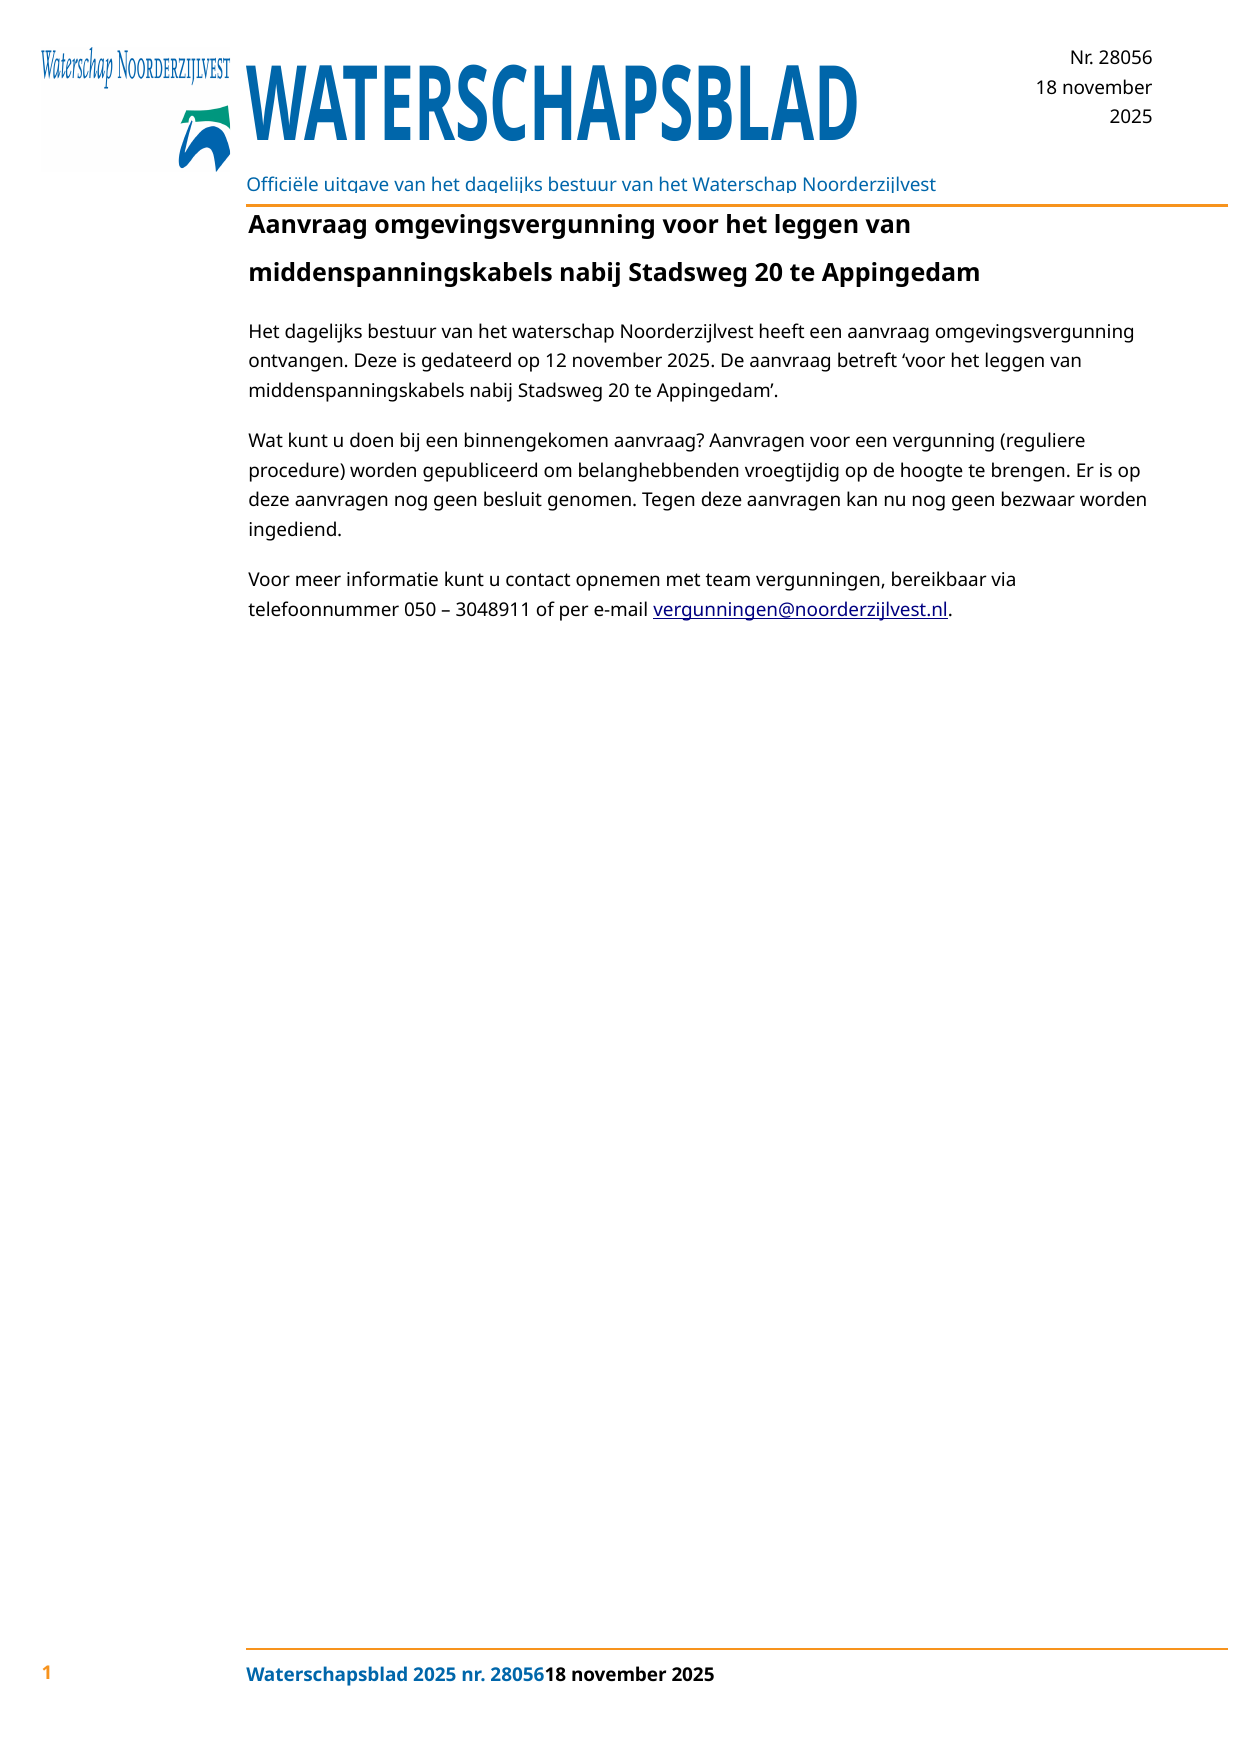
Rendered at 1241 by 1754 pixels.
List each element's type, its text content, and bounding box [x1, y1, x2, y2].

text Het dagelijks bestuur van het waterschap Noorderzijlvest heeft een aanvraag omgevingsvergunning ontvangen. Deze is gedateerd op 12 november 2025. De aanvraag betreft ‘voor het leggen van middenspanningskabels nabij Stadsweg 20 te Appingedam’. [248, 318, 1152, 403]
picture [41, 47, 231, 172]
text Voor meer informatie kunt u contact opnemen met team vergunningen, bereikbaar via telefoonnummer 050 – 3048911 of per e-mail vergunningen@noorderzijlvest.nl. [248, 567, 1152, 622]
text Aanvraag omgevingsvergunning voor het leggen van middenspanningskabels nabij Stadsweg 20 te Appingedam [248, 207, 1152, 288]
text Wat kunt u doen bij een binnengekomen aanvraag? Aanvragen voor een vergunning (reguliere procedure) worden gepubliceerd om belanghebbenden vroegtijdig op de hoogte te brengen. Er is op deze aanvragen nog geen besluit genomen. Tegen deze aanvragen kan nu nog geen bezwaar worden ingediend. [248, 427, 1152, 542]
